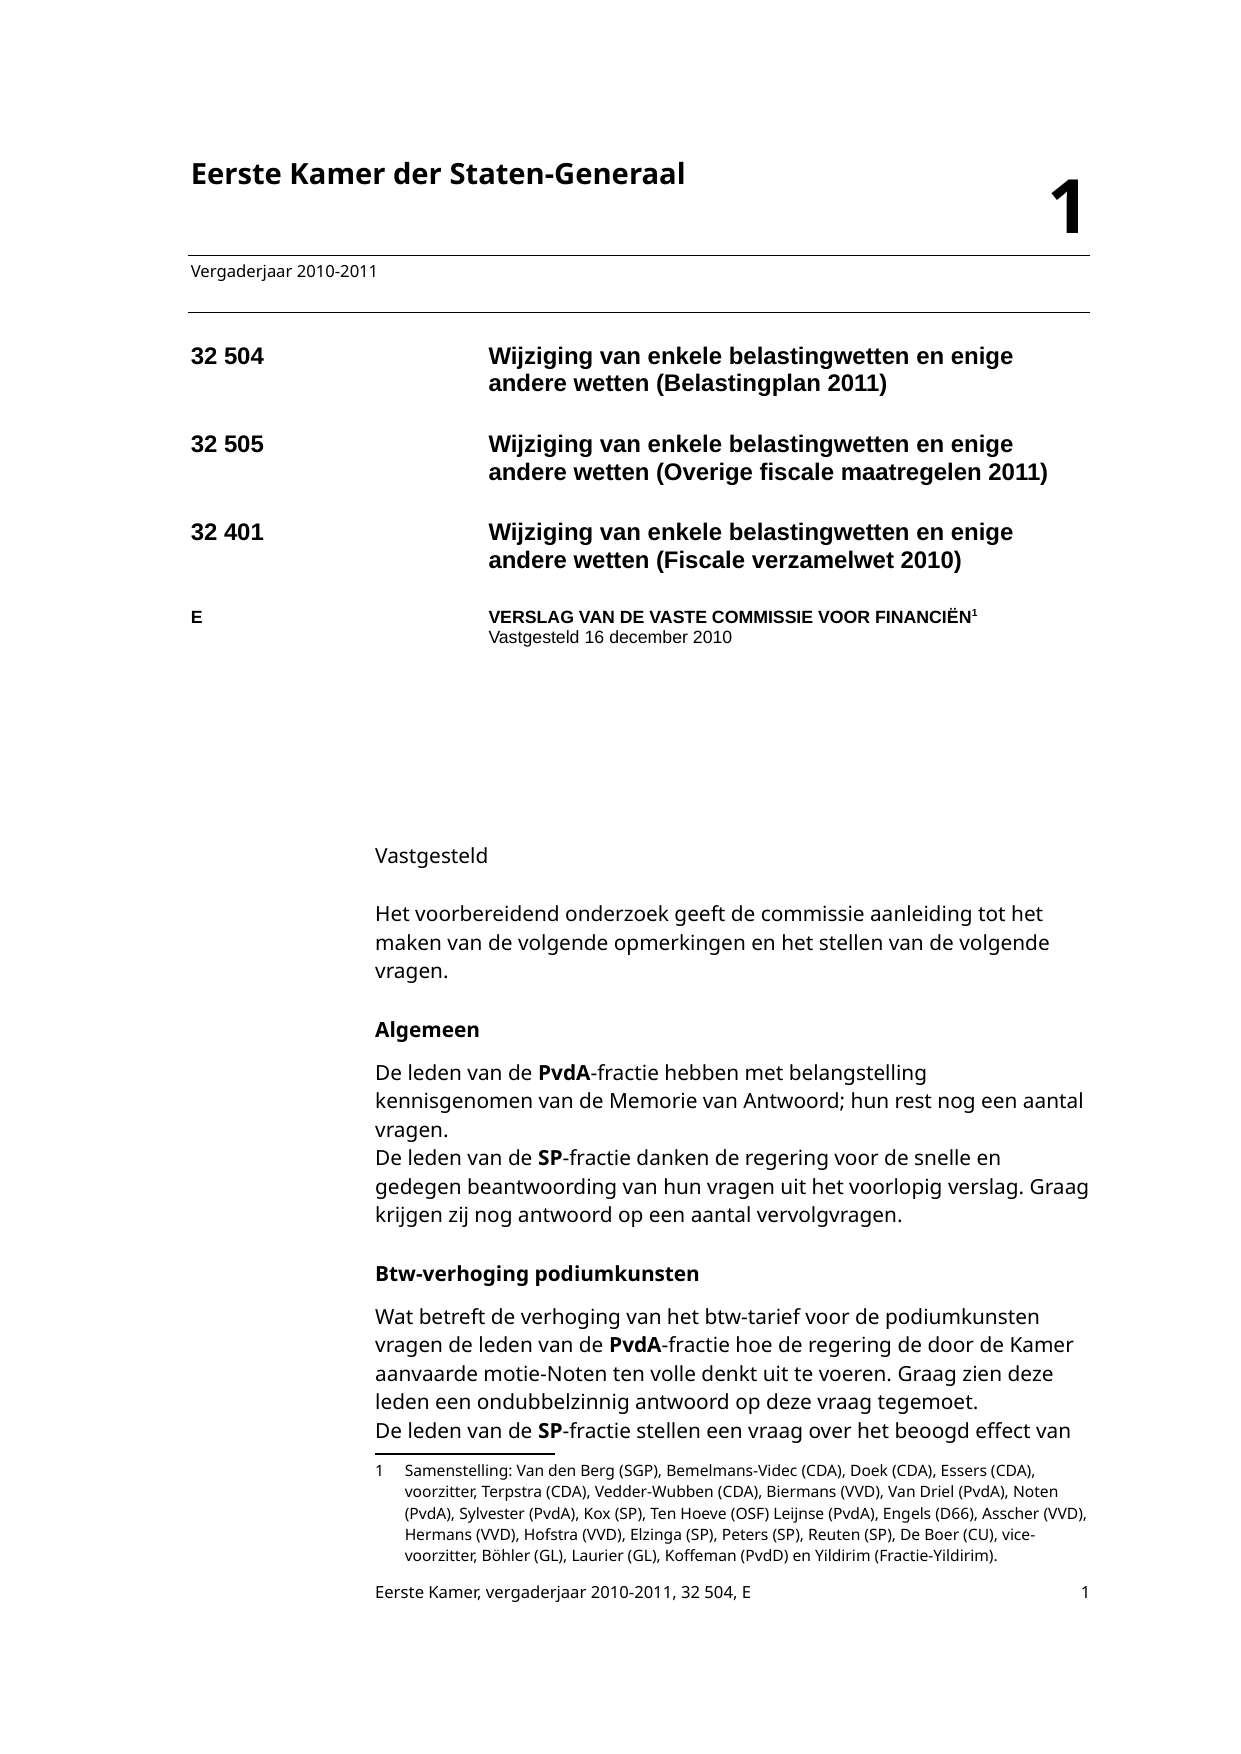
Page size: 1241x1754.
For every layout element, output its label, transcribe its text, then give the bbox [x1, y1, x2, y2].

table_cell 32 505 [188, 427, 485, 515]
text Algemeen [375, 1015, 1090, 1043]
text De leden van de PvdA-fractie hebben met belangstelling kennisgenomen van de Memorie van Antwoord; hun rest nog een aantal vragen. [375, 1058, 1090, 1143]
text Vastgesteld [375, 841, 1090, 869]
table_cell VERSLAG VAN DE VASTE COMMISSIE VOOR FINANCIËN Vastgesteld 16 december 2010 [485, 604, 1090, 722]
text De leden van de SP-fractie stellen een vraag over het beoogd effect van [375, 1416, 1090, 1444]
table_cell [485, 313, 1090, 339]
text De leden van de SP-fractie danken de regering voor de snelle en gedegen beantwoording van hun vragen uit het voorlopig verslag. Graag krijgen zij nog antwoord op een aantal vervolgvragen. [375, 1143, 1090, 1229]
text Het voorbereidend onderzoek geeft de commissie aanleiding tot het maken van de volgende opmerkingen en het stellen van de volgende vragen. [375, 899, 1090, 985]
table_cell E [188, 604, 485, 722]
table_cell 32 504 [188, 339, 485, 427]
text Wat betreft de verhoging van het btw-tarief voor de podiumkunsten vragen de leden van de PvdA-fractie hoe de regering de door de Kamer aanvaarde motie-Noten ten volle denkt uit te voeren. Graag zien deze leden een ondubbelzinnig antwoord op deze vraag tegemoet. [375, 1302, 1090, 1416]
table_cell Vergaderjaar 2010-2011 [188, 256, 485, 312]
table_cell [485, 256, 1090, 312]
table_cell [188, 313, 485, 339]
table_cell Wijziging van enkele belastingwetten en enige andere wetten (Belastingplan 2011) [485, 339, 1090, 427]
text Btw-verhoging podiumkunsten [375, 1259, 1090, 1287]
table_header 1 [910, 150, 1090, 255]
table_header Eerste Kamer der Staten-Generaal [188, 150, 909, 255]
table_cell 32 401 [188, 515, 485, 603]
table_cell Wijziging van enkele belastingwetten en enige andere wetten (Overige fiscale maatregelen 2011) [485, 427, 1090, 515]
table_cell Wijziging van enkele belastingwetten en enige andere wetten (Fiscale verzamelwet 2010) [485, 515, 1090, 603]
